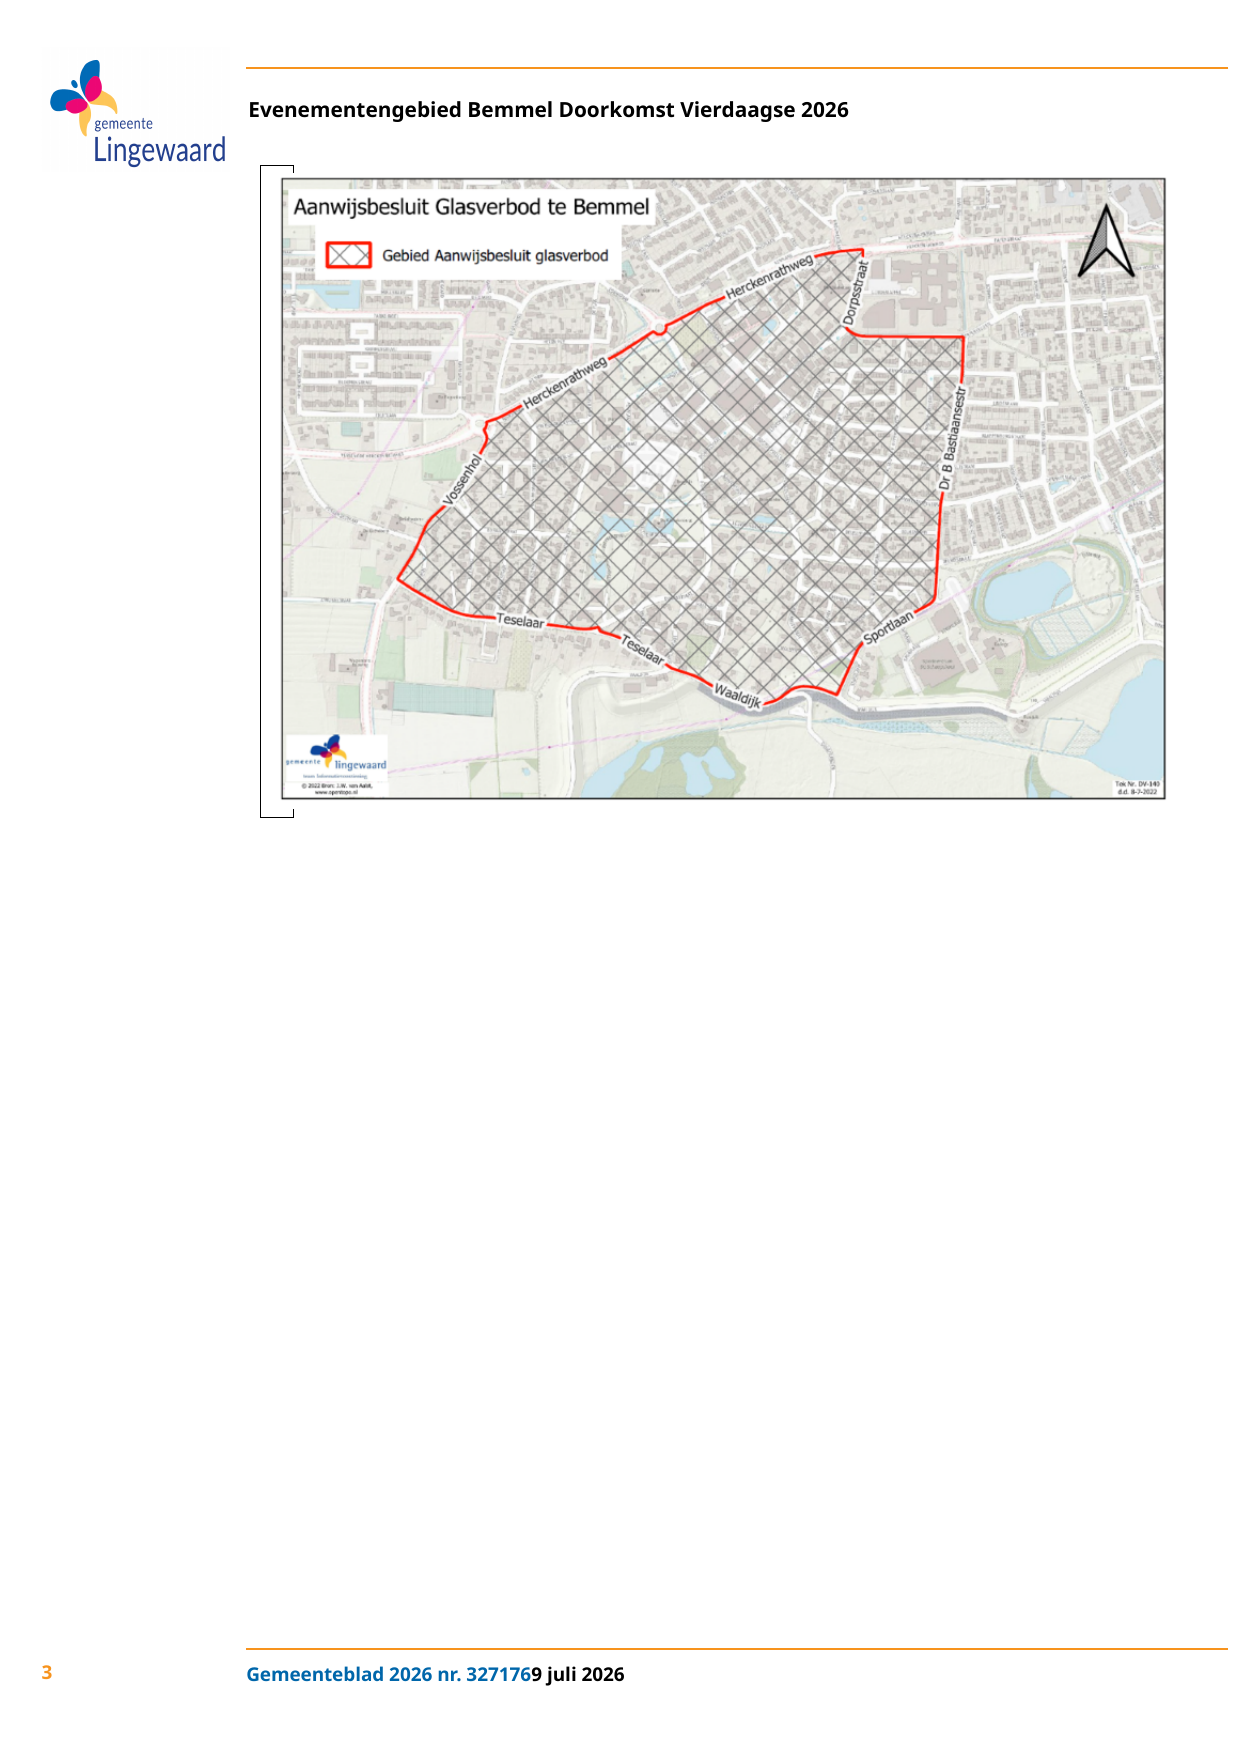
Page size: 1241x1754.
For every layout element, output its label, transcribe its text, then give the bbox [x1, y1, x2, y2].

picture [41, 47, 231, 172]
text Evenementengebied Bemmel Doorkomst Vierdaagse 2026 [248, 95, 1152, 123]
picture [268, 173, 1173, 809]
